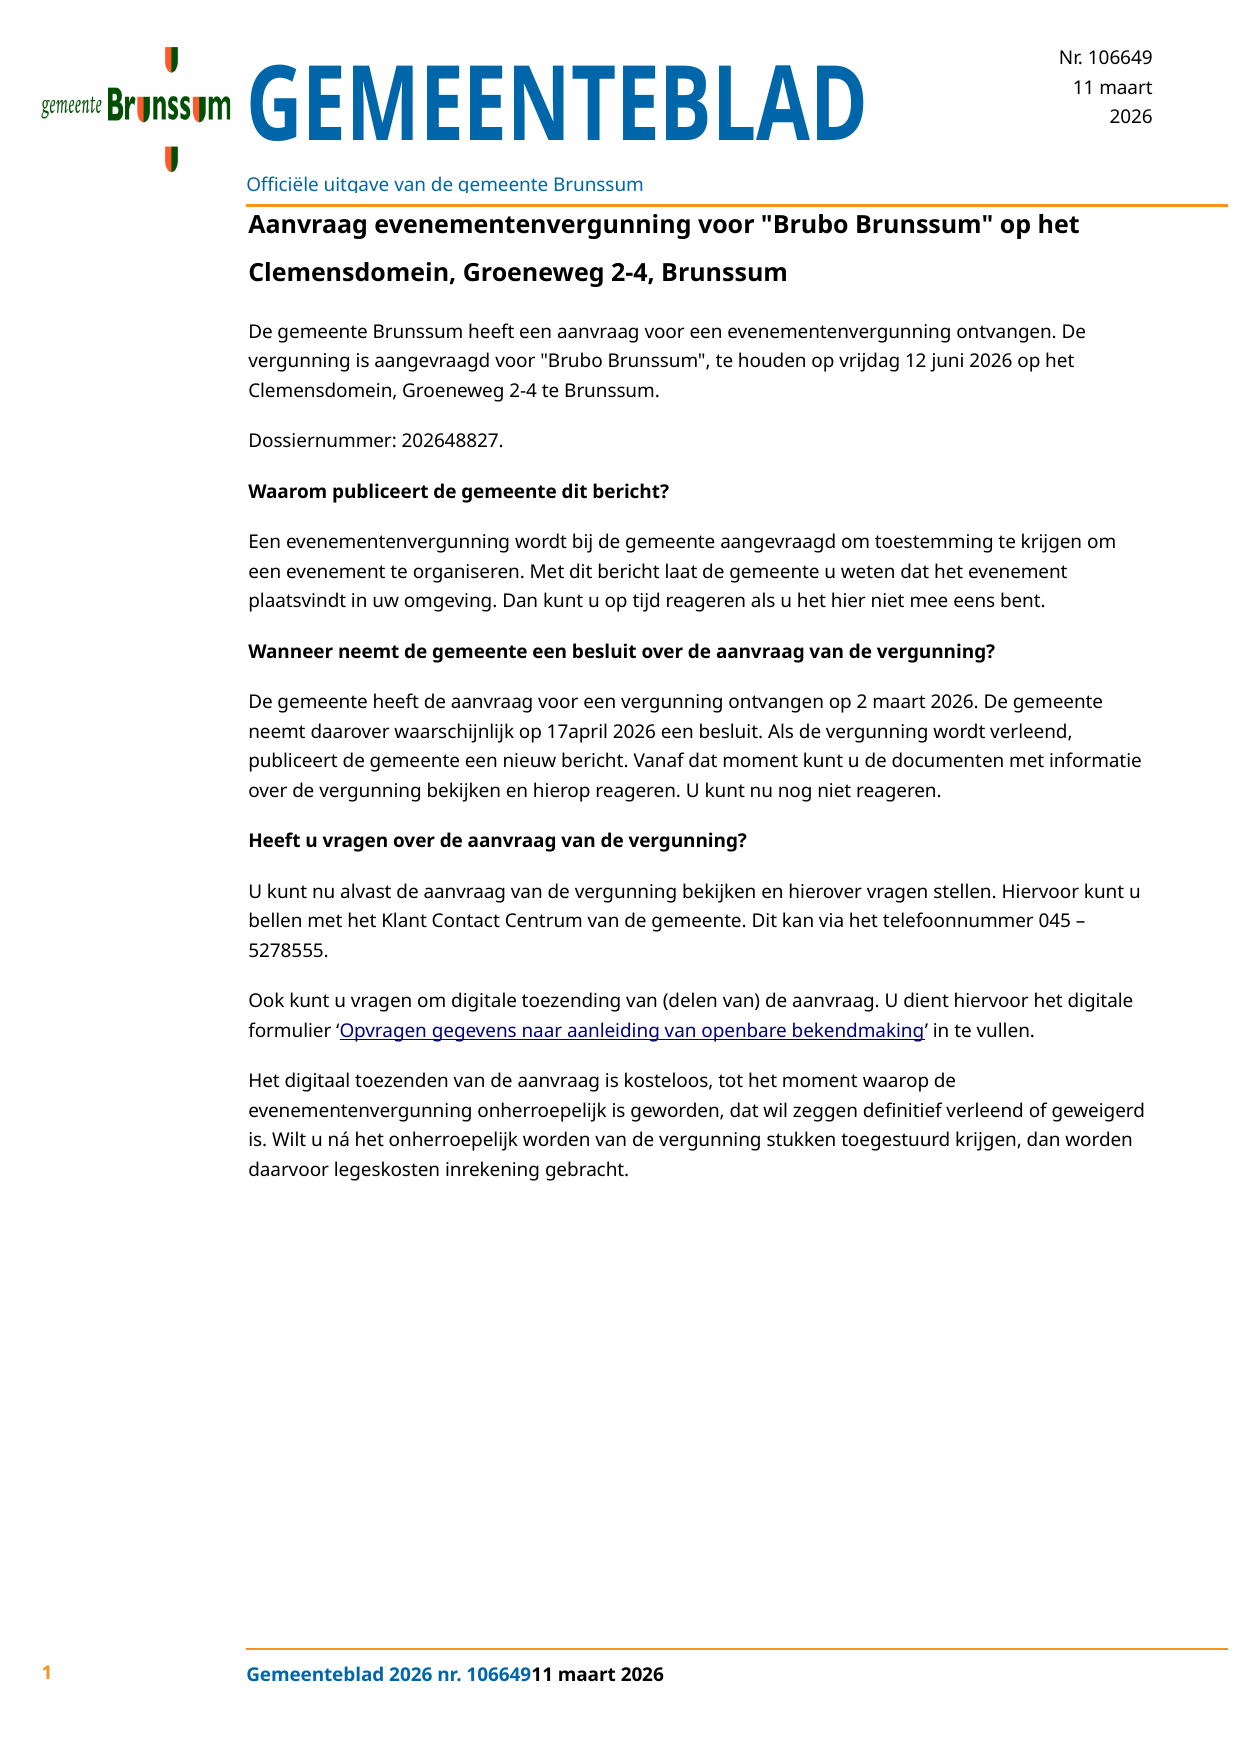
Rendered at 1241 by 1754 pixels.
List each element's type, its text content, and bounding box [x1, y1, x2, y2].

text De gemeente Brunssum heeft een aanvraag voor een evenementenvergunning ontvangen. De vergunning is aangevraagd voor "Brubo Brunssum", te houden op vrijdag 12 juni 2026 op het Clemensdomein, Groeneweg 2-4 te Brunssum. [248, 318, 1152, 403]
text U kunt nu alvast de aanvraag van de vergunning bekijken en hierover vragen stellen. Hiervoor kunt u bellen met het Klant Contact Centrum van de gemeente. Dit kan via het telefoonnummer 045 – 5278555. [248, 878, 1152, 963]
text Ook kunt u vragen om digitale toezending van (delen van) de aanvraag. U dient hiervoor het digitale formulier ‘Opvragen gegevens naar aanleiding van openbare bekendmaking’ in te vullen. [248, 987, 1152, 1043]
text Aanvraag evenementenvergunning voor "Brubo Brunssum" op het Clemensdomein, Groeneweg 2-4, Brunssum [248, 207, 1152, 288]
text De gemeente heeft de aanvraag voor een vergunning ontvangen op 2 maart 2026. De gemeente neemt daarover waarschijnlijk op 17april 2026 een besluit. Als de vergunning wordt verleend, publiceert de gemeente een nieuw bericht. Vanaf dat moment kunt u de documenten met informatie over de vergunning bekijken en hierop reageren. U kunt nu nog niet reageren. [248, 688, 1152, 803]
text Heeft u vragen over de aanvraag van de vergunning? [248, 827, 1152, 853]
text Wanneer neemt de gemeente een besluit over de aanvraag van de vergunning? [248, 638, 1152, 664]
text Een evenementenvergunning wordt bij de gemeente aangevraagd om toestemming te krijgen om een evenement te organiseren. Met dit bericht laat de gemeente u weten dat het evenement plaatsvindt in uw omgeving. Dan kunt u op tijd reageren als u het hier niet mee eens bent. [248, 528, 1152, 613]
text Dossiernummer: 202648827. [248, 427, 1152, 453]
picture [41, 47, 231, 172]
text Waarom publiceert de gemeente dit bericht? [248, 478, 1152, 504]
text Het digitaal toezenden van de aanvraag is kosteloos, tot het moment waarop de evenementenvergunning onherroepelijk is geworden, dat wil zeggen definitief verleend of geweigerd is. Wilt u ná het onherroepelijk worden van de vergunning stukken toegestuurd krijgen, dan worden daarvoor legeskosten inrekening gebracht. [248, 1067, 1152, 1182]
